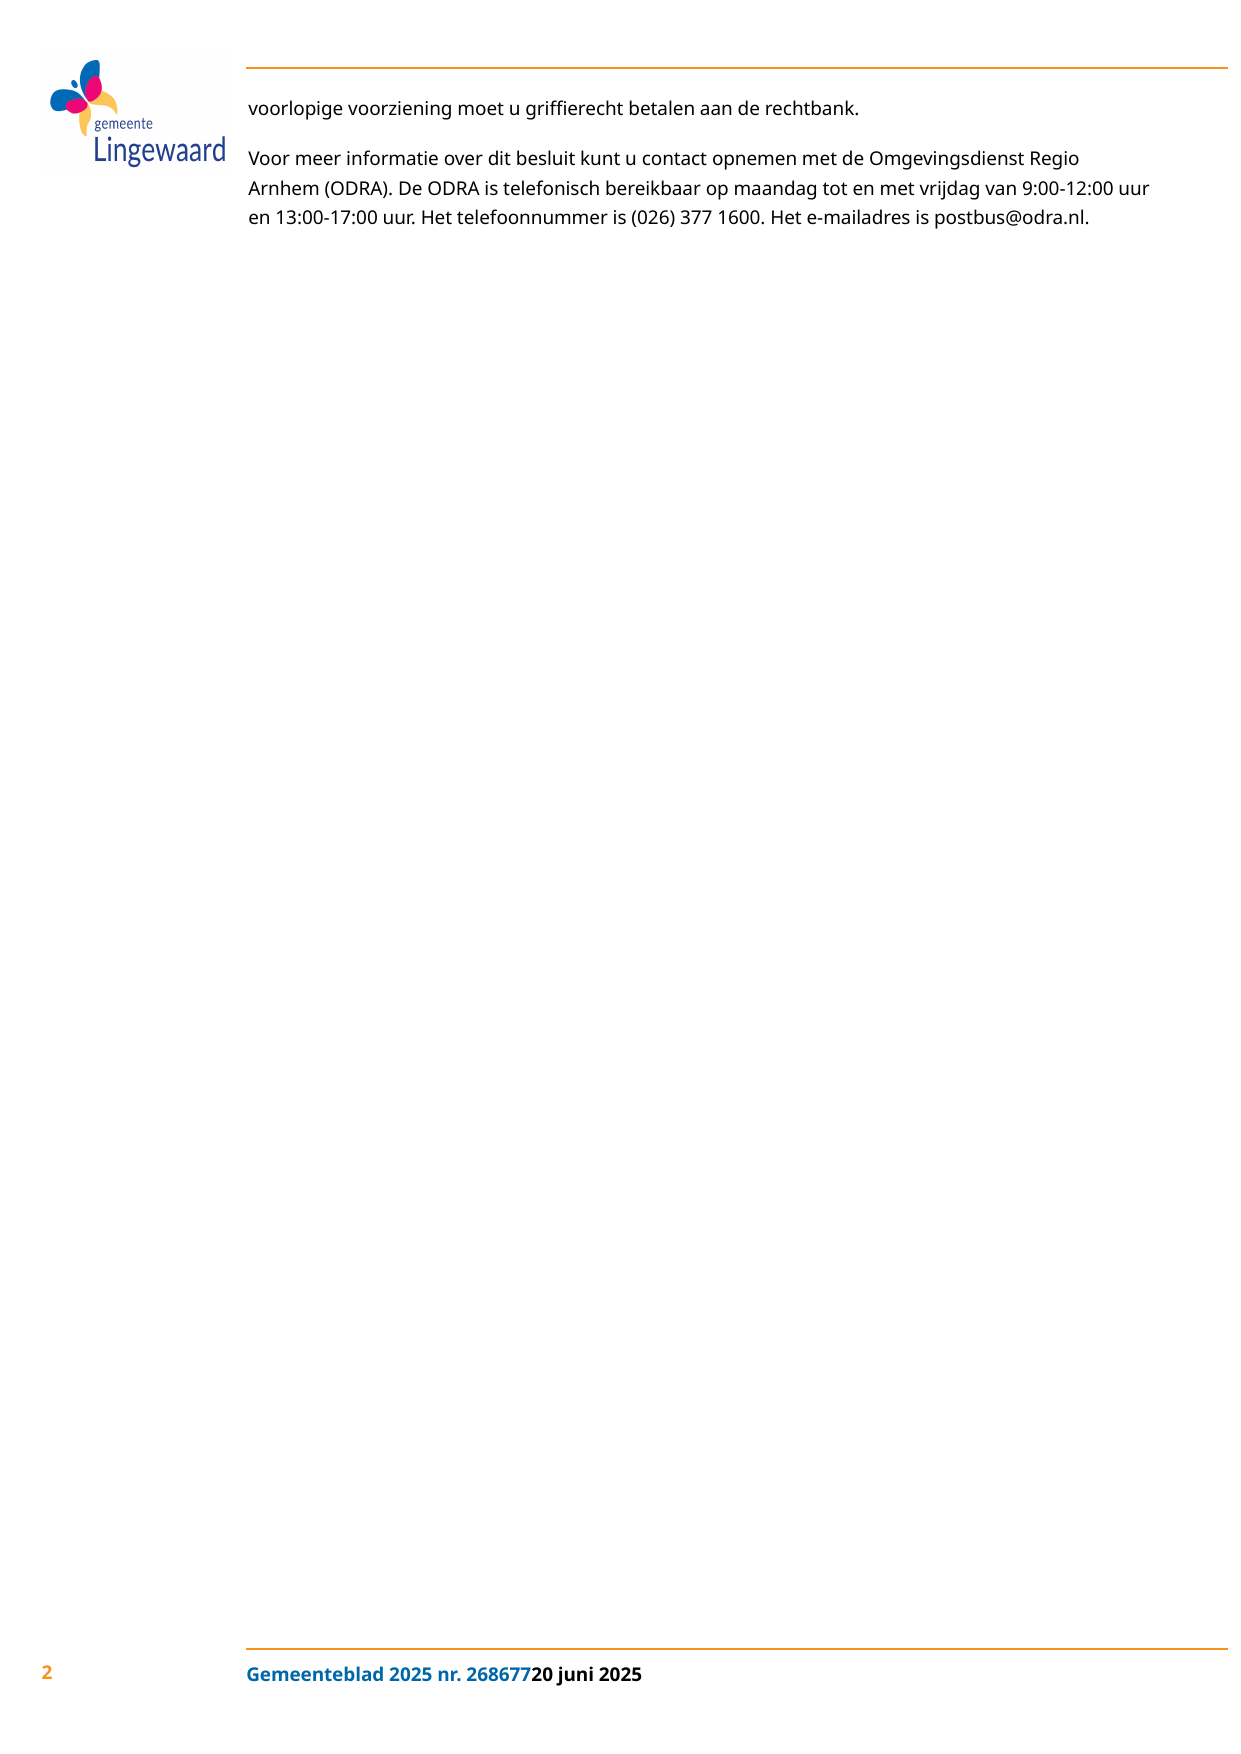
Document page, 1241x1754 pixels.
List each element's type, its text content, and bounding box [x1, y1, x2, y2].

picture [41, 47, 231, 172]
text Voor meer informatie over dit besluit kunt u contact opnemen met de Omgevingsdienst Regio Arnhem (ODRA). De ODRA is telefonisch bereikbaar op maandag tot en met vrijdag van 9:00-12:00 uur en 13:00-17:00 uur. Het telefoonnummer is (026) 377 1600. Het e-mailadres is postbus@odra.nl. [248, 145, 1152, 230]
text voorlopige voorziening moet u griffierecht betalen aan de rechtbank. [248, 95, 1152, 121]
